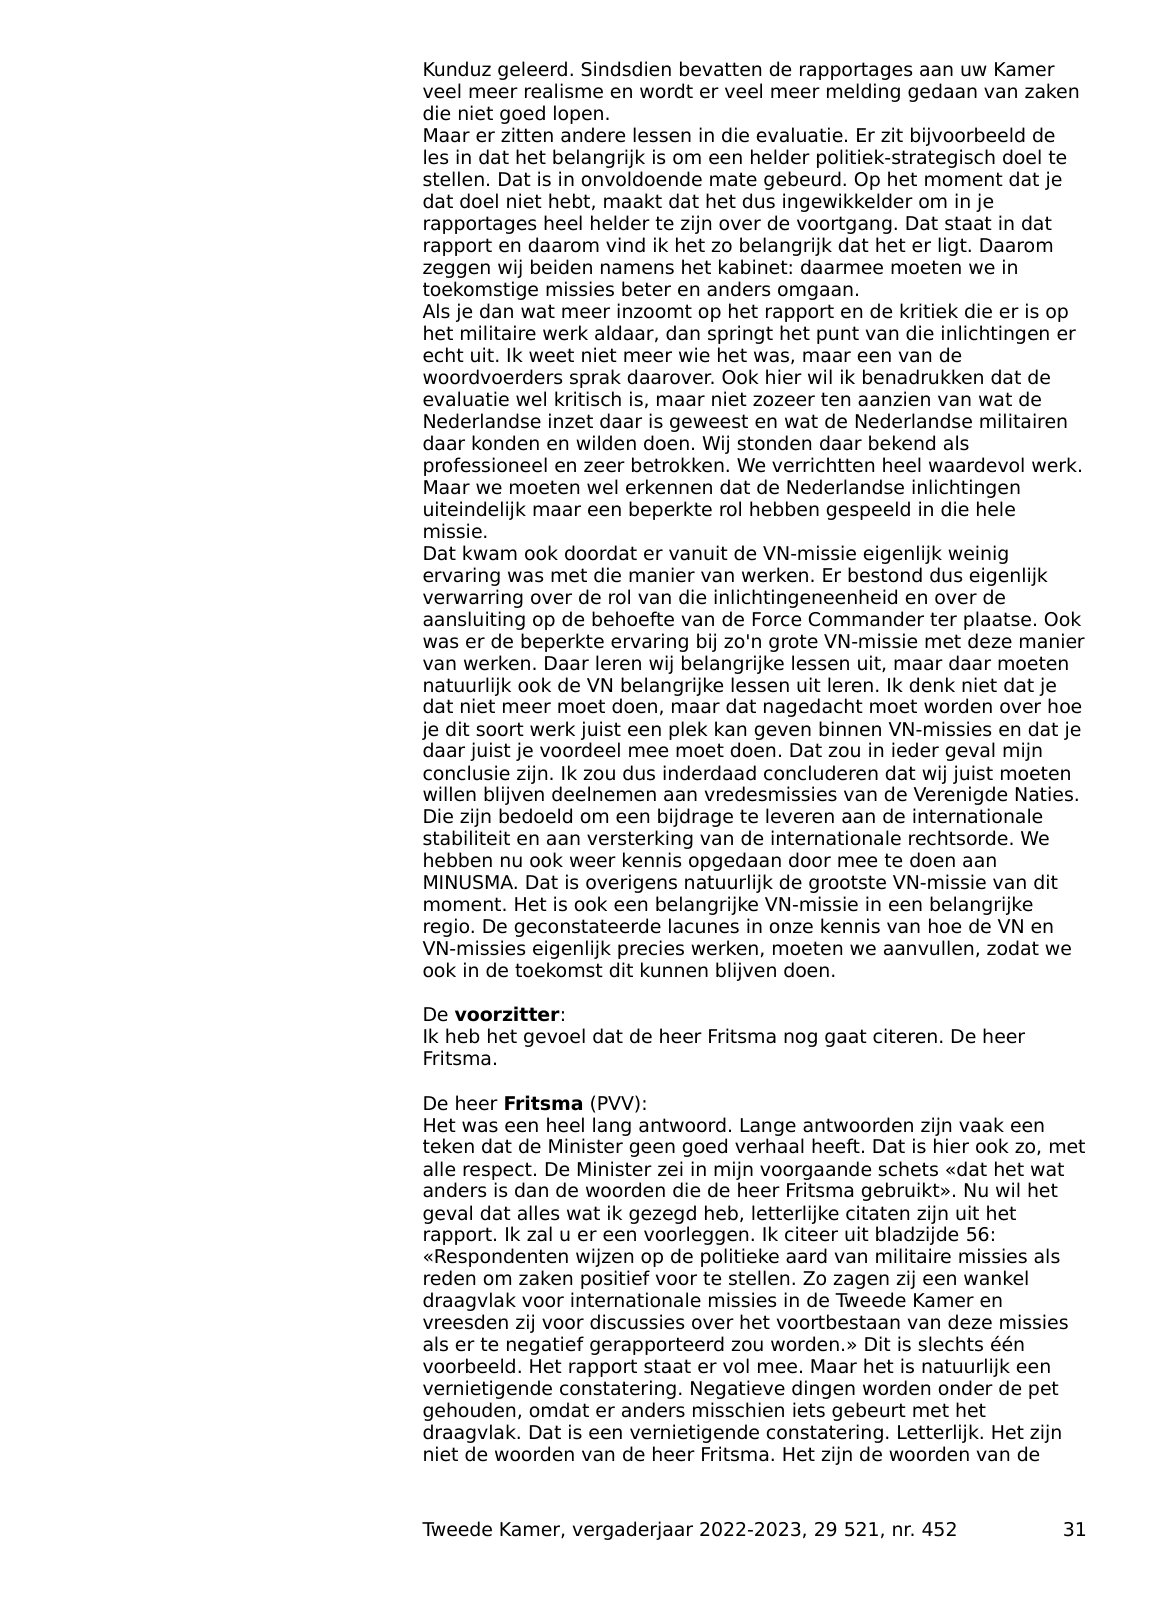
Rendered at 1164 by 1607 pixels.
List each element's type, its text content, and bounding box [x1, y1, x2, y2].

text Als je dan wat meer inzoomt op het rapport en de kritiek die er is op het militaire werk aldaar, dan springt het punt van die inlichtingen er echt uit. Ik weet niet meer wie het was, maar een van de woordvoerders sprak daarover. Ook hier wil ik benadrukken dat de evaluatie wel kritisch is, maar niet zozeer ten aanzien van wat de Nederlandse inzet daar is geweest en wat de Nederlandse militairen daar konden en wilden doen. Wij stonden daar bekend als professioneel en zeer betrokken. We verrichtten heel waardevol werk. Maar we moeten wel erkennen dat de Nederlandse inlichtingen uiteindelijk maar een beperkte rol hebben gespeeld in die hele missie. [422, 301, 1087, 543]
text Maar er zitten andere lessen in die evaluatie. Er zit bijvoorbeeld de les in dat het belangrijk is om een helder politiek-strategisch doel te stellen. Dat is in onvoldoende mate gebeurd. Op het moment dat je dat doel niet hebt, maakt dat het dus ingewikkelder om in je rapportages heel helder te zijn over de voortgang. Dat staat in dat rapport en daarom vind ik het zo belangrijk dat het er ligt. Daarom zeggen wij beiden namens het kabinet: daarmee moeten we in toekomstige missies beter en anders omgaan. [422, 125, 1087, 301]
text Dat kwam ook doordat er vanuit de VN-missie eigenlijk weinig ervaring was met die manier van werken. Er bestond dus eigenlijk verwarring over de rol van die inlichtingeneenheid en over de aansluiting op de behoefte van de Force Commander ter plaatse. Ook was er de beperkte ervaring bij zo'n grote VN-missie met deze manier van werken. Daar leren wij belangrijke lessen uit, maar daar moeten natuurlijk ook de VN belangrijke lessen uit leren. Ik denk niet dat je dat niet meer moet doen, maar dat nagedacht moet worden over hoe je dit soort werk juist een plek kan geven binnen VN-missies en dat je daar juist je voordeel mee moet doen. Dat zou in ieder geval mijn conclusie zijn. Ik zou dus inderdaad concluderen dat wij juist moeten willen blijven deelnemen aan vredesmissies van de Verenigde Naties. Die zijn bedoeld om een bijdrage te leveren aan de internationale stabiliteit en aan versterking van de internationale rechtsorde. We hebben nu ook weer kennis opgedaan door mee te doen aan MINUSMA. Dat is overigens natuurlijk de grootste VN-missie van dit moment. Het is ook een belangrijke VN-missie in een belangrijke regio. De geconstateerde lacunes in onze kennis van hoe de VN en VN-missies eigenlijk precies werken, moeten we aanvullen, zodat we ook in de toekomst dit kunnen blijven doen. [422, 543, 1087, 982]
text Kunduz geleerd. Sindsdien bevatten de rapportages aan uw Kamer veel meer realisme en wordt er veel meer melding gedaan van zaken die niet goed lopen. [422, 59, 1087, 125]
text Het was een heel lang antwoord. Lange antwoorden zijn vaak een teken dat de Minister geen goed verhaal heeft. Dat is hier ook zo, met alle respect. De Minister zei in mijn voorgaande schets «dat het wat anders is dan de woorden die de heer Fritsma gebruikt». Nu wil het geval dat alles wat ik gezegd heb, letterlijke citaten zijn uit het rapport. Ik zal u er een voorleggen. Ik citeer uit bladzijde 56: «Respondenten wijzen op de politieke aard van militaire missies als reden om zaken positief voor te stellen. Zo zagen zij een wankel draagvlak voor internationale missies in de Tweede Kamer en vreesden zij voor discussies over het voortbestaan van deze missies als er te negatief gerapporteerd zou worden.» Dit is slechts één voorbeeld. Het rapport staat er vol mee. Maar het is natuurlijk een vernietigende constatering. Negatieve dingen worden onder de pet gehouden, omdat er anders misschien iets gebeurt met het draagvlak. Dat is een vernietigende constatering. Letterlijk. Het zijn niet de woorden van de heer Fritsma. Het zijn de woorden van de [422, 1114, 1087, 1466]
text De voorzitter: [422, 1004, 1087, 1026]
text De heer Fritsma (PVV): [422, 1092, 1087, 1114]
text Ik heb het gevoel dat de heer Fritsma nog gaat citeren. De heer Fritsma. [422, 1026, 1087, 1070]
